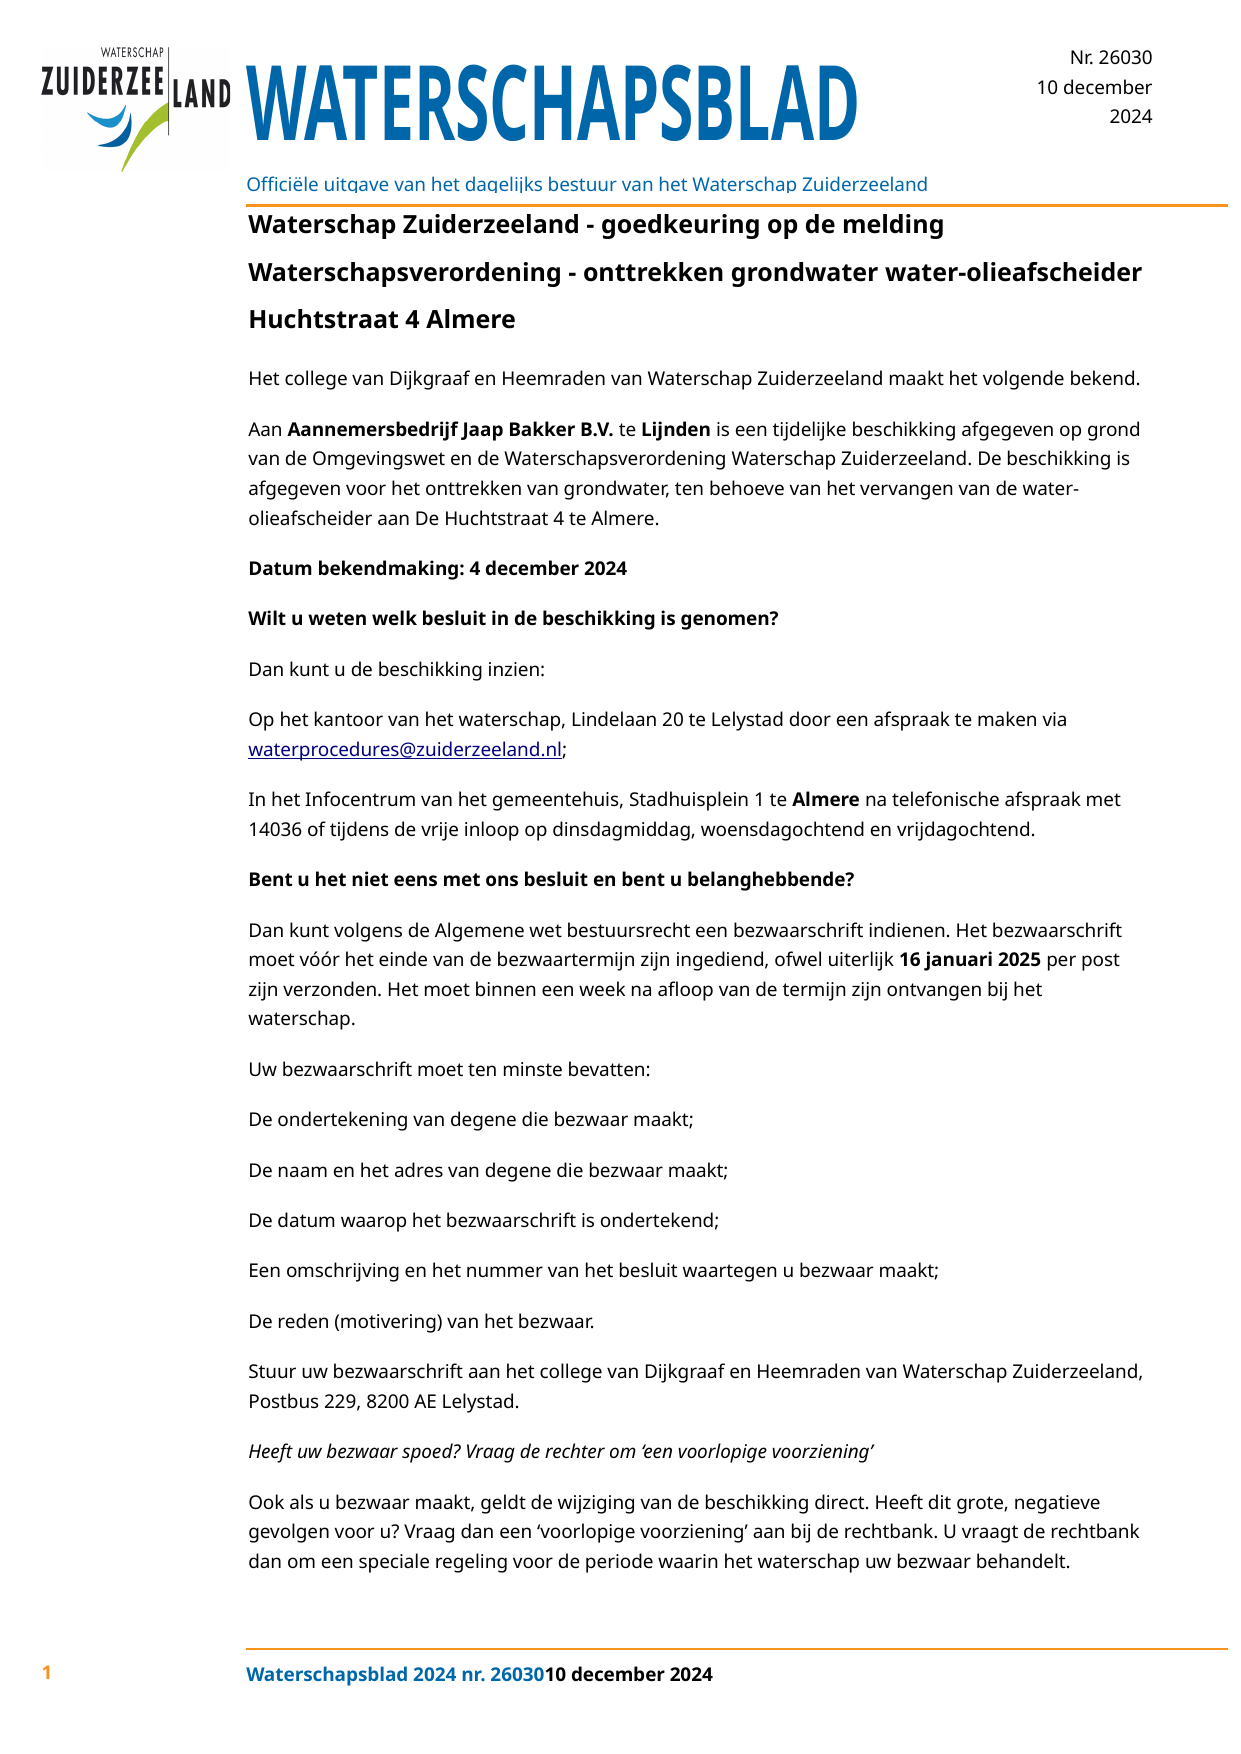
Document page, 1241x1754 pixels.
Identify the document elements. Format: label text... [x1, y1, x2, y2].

text Aan Aannemersbedrijf Jaap Bakker B.V. te Lijnden is een tijdelijke beschikking afgegeven op grond van de Omgevingswet en de Waterschapsverordening Waterschap Zuiderzeeland. De beschikking is afgegeven voor het onttrekken van grondwater, ten behoeve van het vervangen van de water-olieafscheider aan De Huchtstraat 4 te Almere. [248, 416, 1152, 530]
text Op het kantoor van het waterschap, Lindelaan 20 te Lelystad door een afspraak te maken via waterprocedures@zuiderzeeland.nl; [248, 706, 1152, 762]
text De ondertekening van degene die bezwaar maakt; [248, 1106, 1152, 1132]
text Stuur uw bezwaarschrift aan het college van Dijkgraaf en Heemraden van Waterschap Zuiderzeeland, Postbus 229, 8200 AE Lelystad. [248, 1358, 1152, 1414]
text Uw bezwaarschrift moet ten minste bevatten: [248, 1056, 1152, 1082]
text Waterschap Zuiderzeeland - goedkeuring op de melding Waterschapsverordening - onttrekken grondwater water-olieafscheider Huchtstraat 4 Almere [248, 207, 1152, 336]
text Een omschrijving en het nummer van het besluit waartegen u bezwaar maakt; [248, 1258, 1152, 1283]
text Bent u het niet eens met ons besluit en bent u belanghebbende? [248, 866, 1152, 892]
text In het Infocentrum van het gemeentehuis, Stadhuisplein 1 te Almere na telefonische afspraak met 14036 of tijdens de vrije inloop op dinsdagmiddag, woensdagochtend en vrijdagochtend. [248, 786, 1152, 842]
text Dan kunt u de beschikking inzien: [248, 656, 1152, 682]
text De naam en het adres van degene die bezwaar maakt; [248, 1157, 1152, 1182]
text Dan kunt volgens de Algemene wet bestuursrecht een bezwaarschrift indienen. Het bezwaarschrift moet vóór het einde van de bezwaartermijn zijn ingediend, ofwel uiterlijk 16 januari 2025 per post zijn verzonden. Het moet binnen een week na afloop van de termijn zijn ontvangen bij het waterschap. [248, 917, 1152, 1031]
text De datum waarop het bezwaarschrift is ondertekend; [248, 1207, 1152, 1233]
text De reden (motivering) van het bezwaar. [248, 1308, 1152, 1334]
text Het college van Dijkgraaf en Heemraden van Waterschap Zuiderzeeland maakt het volgende bekend. [248, 366, 1152, 391]
picture [41, 47, 231, 172]
text Ook als u bezwaar maakt, geldt de wijziging van de beschikking direct. Heeft dit grote, negatieve gevolgen voor u? Vraag dan een ‘voorlopige voorziening’ aan bij de rechtbank. U vraagt de rechtbank dan om een speciale regeling voor de periode waarin het waterschap uw bezwaar behandelt. [248, 1489, 1152, 1574]
text Heeft uw bezwaar spoed? Vraag de rechter om ‘een voorlopige voorziening’ [248, 1438, 1152, 1464]
text Wilt u weten welk besluit in de beschikking is genomen? [248, 606, 1152, 631]
text Datum bekendmaking: 4 december 2024 [248, 555, 1152, 581]
